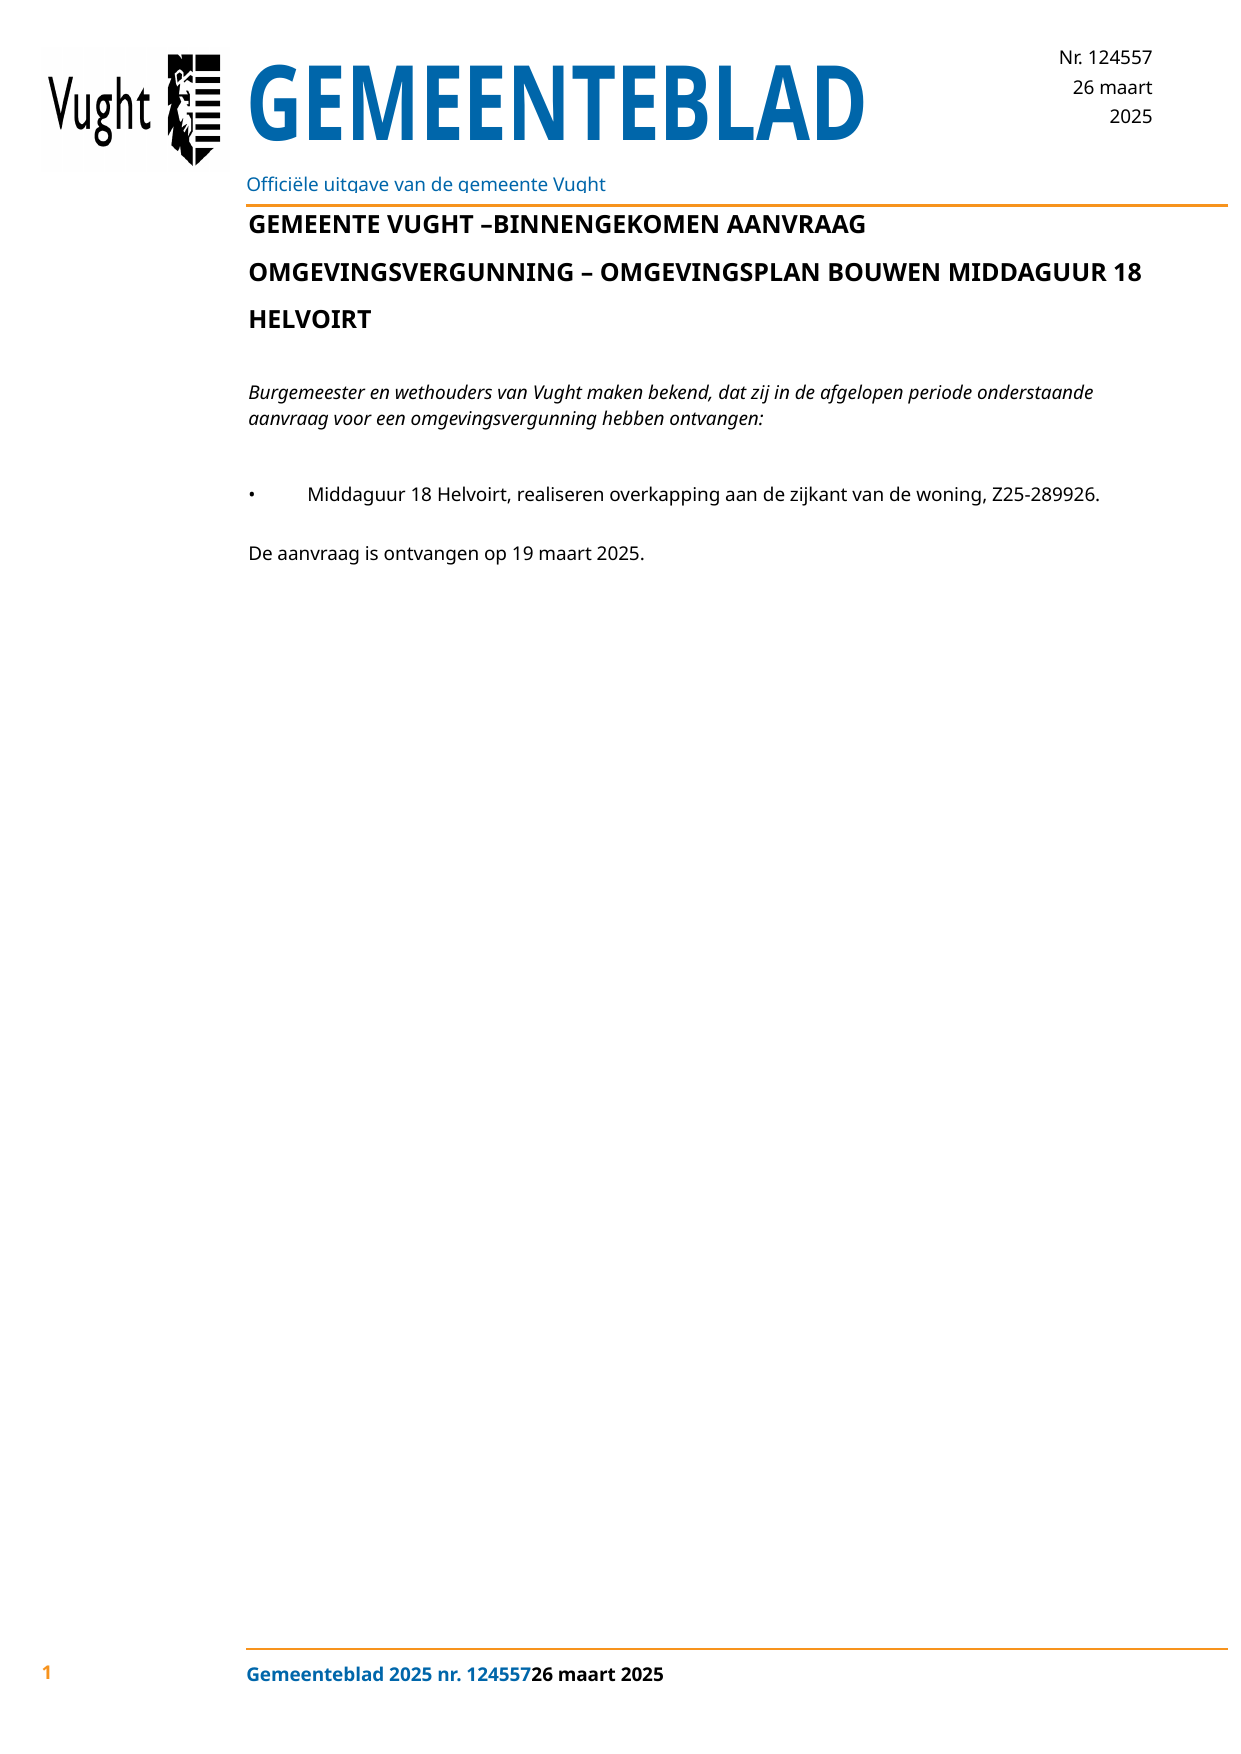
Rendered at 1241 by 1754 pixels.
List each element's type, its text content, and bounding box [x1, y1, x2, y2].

text De aanvraag is ontvangen op 19 maart 2025. [248, 540, 1152, 566]
text Burgemeester en wethouders van Vught maken bekend, dat zij in de afgelopen periode onderstaande aanvraag voor een omgevingsvergunning hebben ontvangen: [248, 379, 1152, 431]
text GEMEENTE VUGHT –BINNENGEKOMEN AANVRAAG OMGEVINGSVERGUNNING – OMGEVINGSPLAN BOUWEN MIDDAGUUR 18 HELVOIRT [248, 207, 1152, 336]
list Middaguur 18 Helvoirt, realiseren overkapping aan de zijkant van de woning, Z25-289926. [248, 481, 1152, 507]
picture [41, 47, 231, 172]
